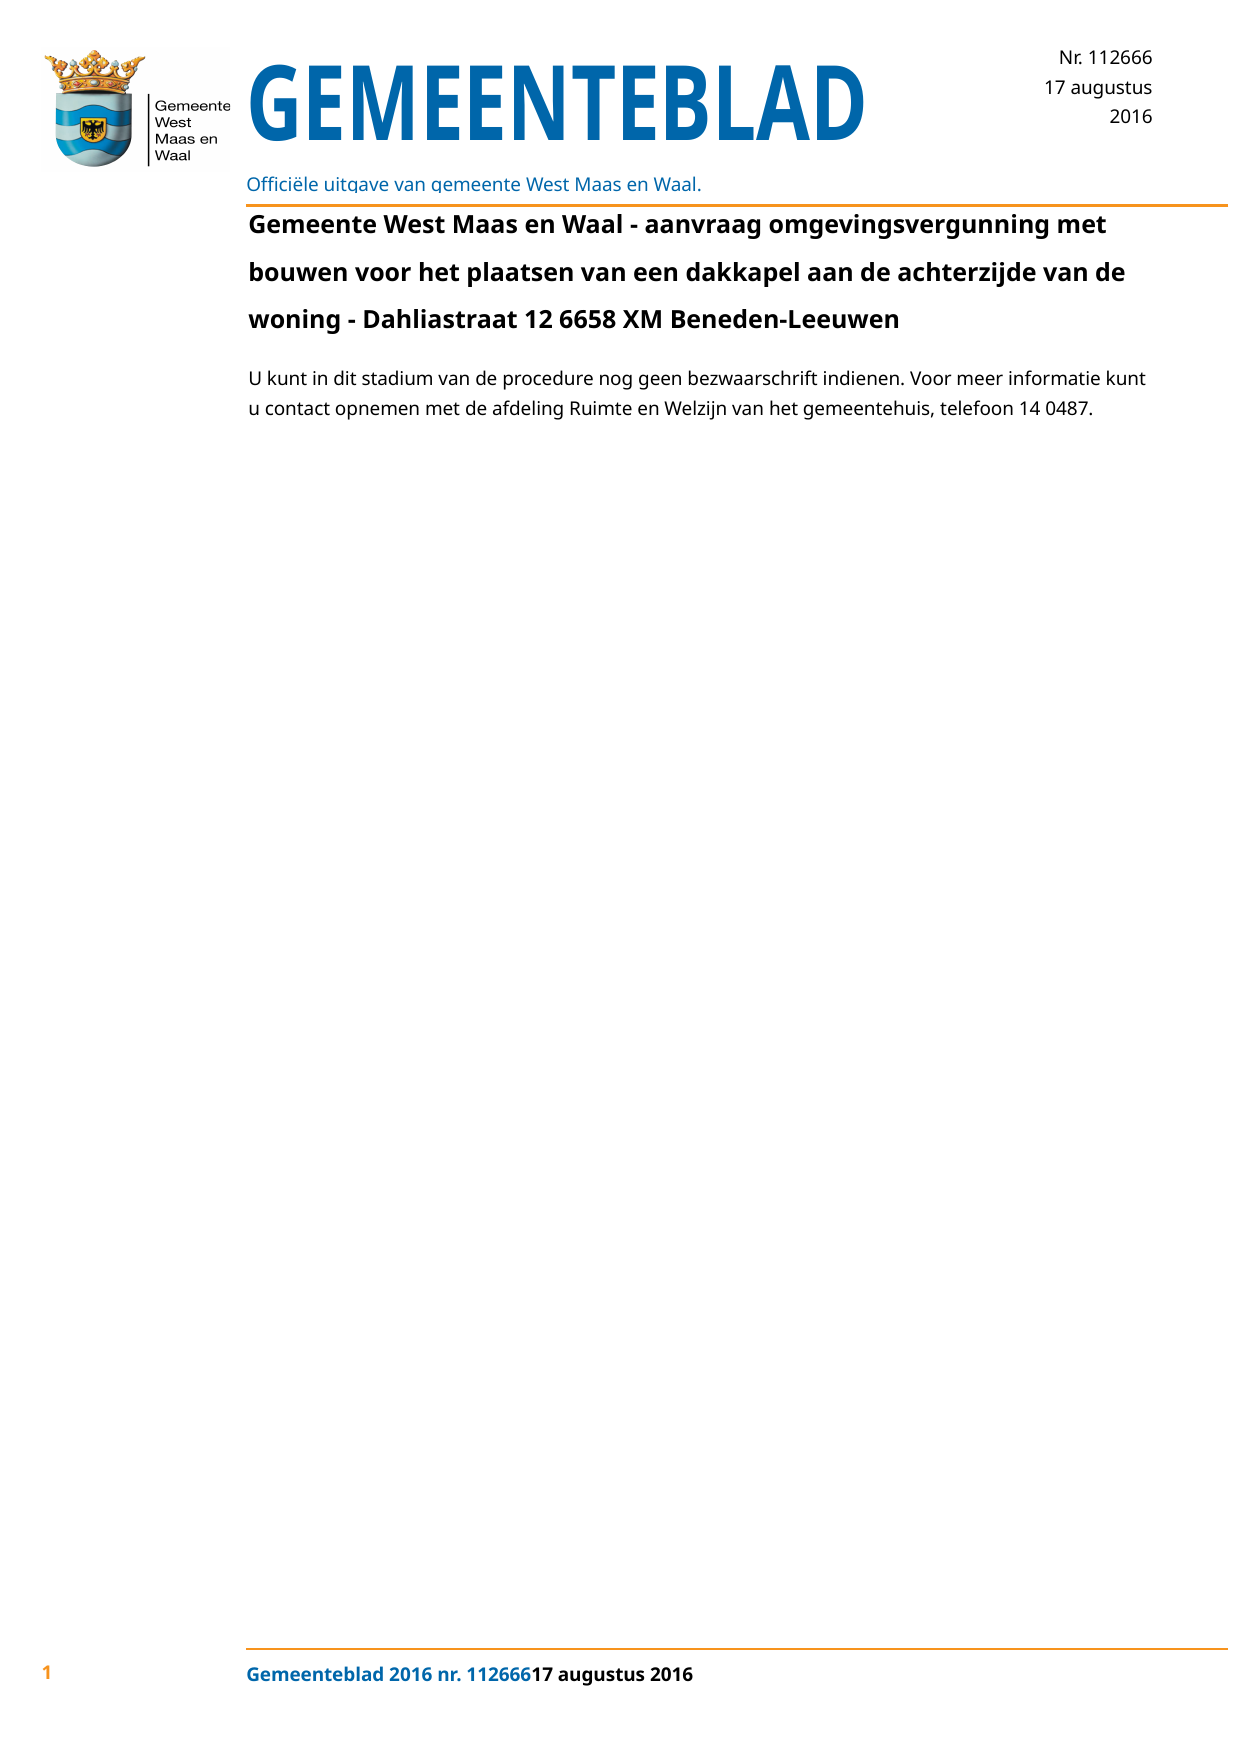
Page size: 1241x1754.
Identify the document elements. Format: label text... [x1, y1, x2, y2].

picture [41, 47, 231, 172]
text U kunt in dit stadium van de procedure nog geen bezwaarschrift indienen. Voor meer informatie kunt u contact opnemen met de afdeling Ruimte en Welzijn van het gemeentehuis, telefoon 14 0487. [248, 366, 1152, 421]
text Gemeente West Maas en Waal - aanvraag omgevingsvergunning met bouwen voor het plaatsen van een dakkapel aan de achterzijde van de woning - Dahliastraat 12 6658 XM Beneden-Leeuwen [248, 207, 1152, 336]
